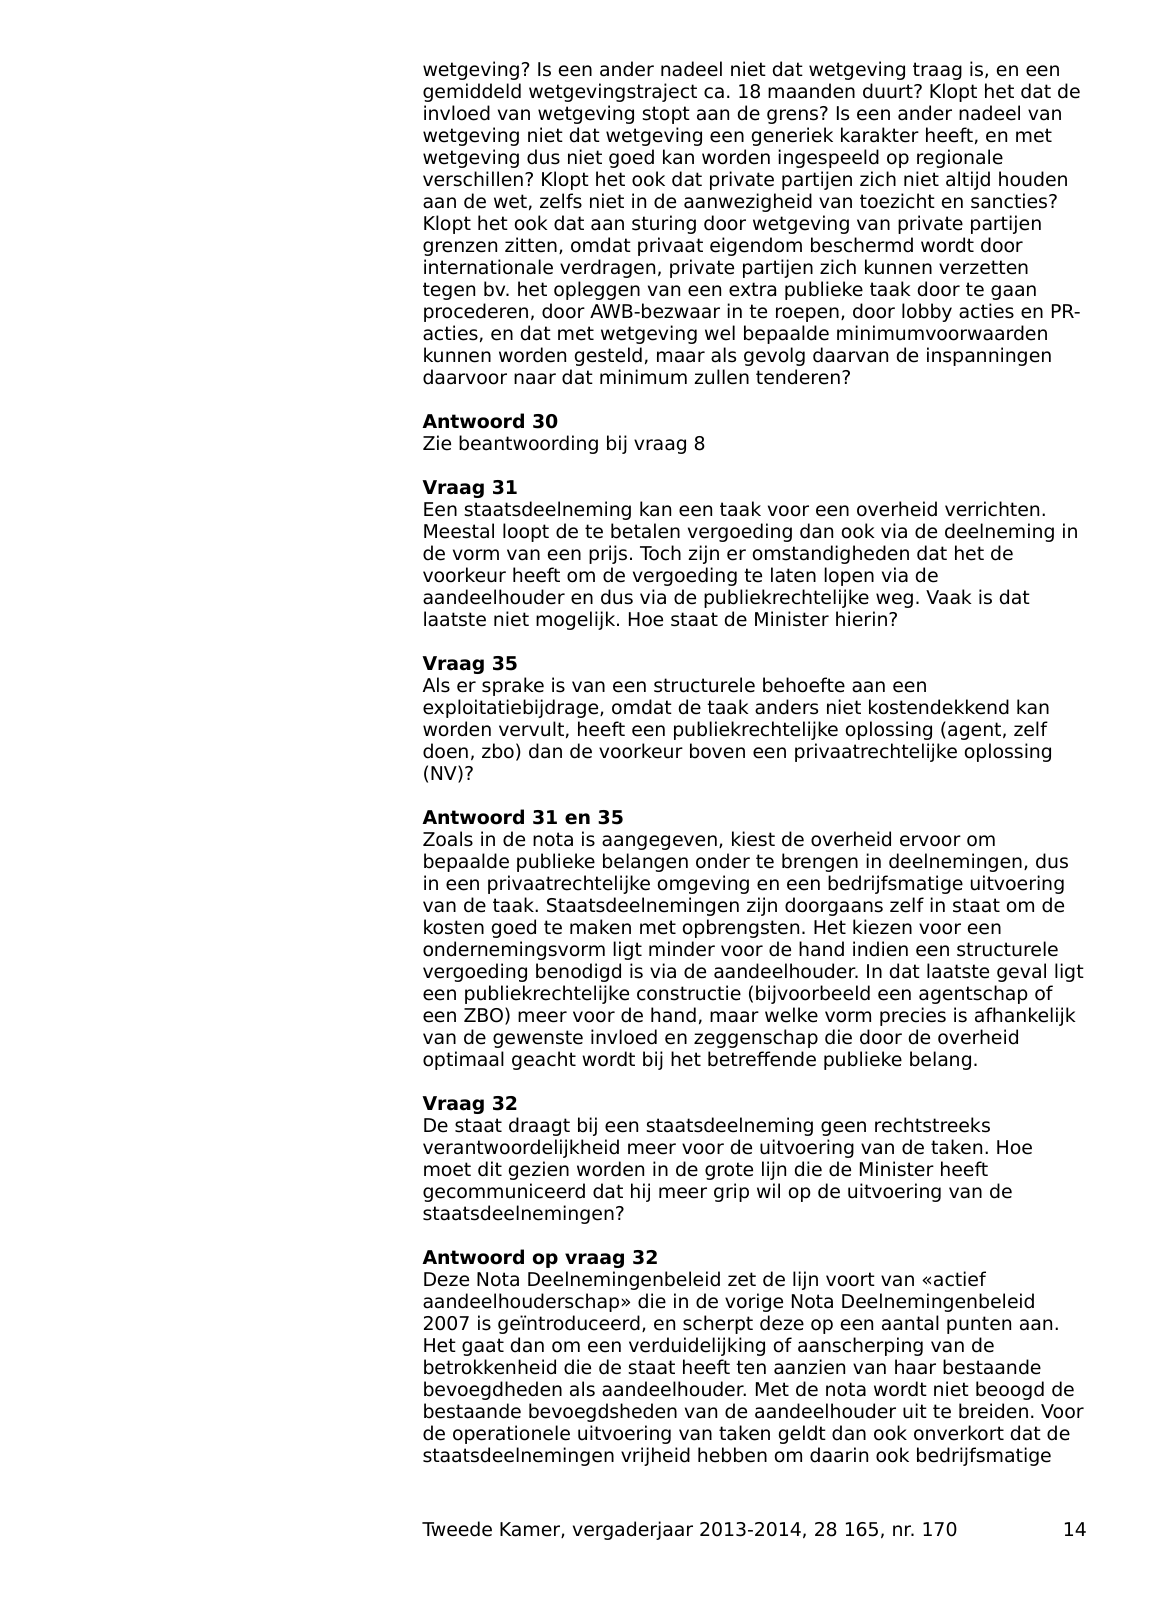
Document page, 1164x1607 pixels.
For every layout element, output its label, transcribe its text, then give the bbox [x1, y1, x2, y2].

text Zoals in de nota is aangegeven, kiest de overheid ervoor om bepaalde publieke belangen onder te brengen in deelnemingen, dus in een privaatrechtelijke omgeving en een bedrijfsmatige uitvoering van de taak. Staatsdeelnemingen zijn doorgaans zelf in staat om de kosten goed te maken met opbrengsten. Het kiezen voor een ondernemingsvorm ligt minder voor de hand indien een structurele vergoeding benodigd is via de aandeelhouder. In dat laatste geval ligt een publiekrechtelijke constructie (bijvoorbeeld een agentschap of een ZBO) meer voor de hand, maar welke vorm precies is afhankelijk van de gewenste invloed en zeggenschap die door de overheid optimaal geacht wordt bij het betreffende publieke belang. [422, 829, 1087, 1071]
text Deze Nota Deelnemingenbeleid zet de lijn voort van «actief aandeelhouderschap» die in de vorige Nota Deelnemingenbeleid 2007 is geïntroduceerd, en scherpt deze op een aantal punten aan. Het gaat dan om een verduidelijking of aanscherping van de betrokkenheid die de staat heeft ten aanzien van haar bestaande bevoegdheden als aandeelhouder. Met de nota wordt niet beoogd de bestaande bevoegdsheden van de aandeelhouder uit te breiden. Voor de operationele uitvoering van taken geldt dan ook onverkort dat de staatsdeelnemingen vrijheid hebben om daarin ook bedrijfsmatige [422, 1269, 1087, 1467]
text Vraag 31 [422, 477, 1087, 499]
text wetgeving? Is een ander nadeel niet dat wetgeving traag is, en een gemiddeld wetgevingstraject ca. 18 maanden duurt? Klopt het dat de invloed van wetgeving stopt aan de grens? Is een ander nadeel van wetgeving niet dat wetgeving een generiek karakter heeft, en met wetgeving dus niet goed kan worden ingespeeld op regionale verschillen? Klopt het ook dat private partijen zich niet altijd houden aan de wet, zelfs niet in de aanwezigheid van toezicht en sancties? Klopt het ook dat aan sturing door wetgeving van private partijen grenzen zitten, omdat privaat eigendom beschermd wordt door internationale verdragen, private partijen zich kunnen verzetten tegen bv. het opleggen van een extra publieke taak door te gaan procederen, door AWB-bezwaar in te roepen, door lobby acties en PR-acties, en dat met wetgeving wel bepaalde minimumvoorwaarden kunnen worden gesteld, maar als gevolg daarvan de inspanningen daarvoor naar dat minimum zullen tenderen? [422, 59, 1087, 389]
text Antwoord op vraag 32 [422, 1247, 1087, 1269]
text De staat draagt bij een staatsdeelneming geen rechtstreeks verantwoordelijkheid meer voor de uitvoering van de taken. Hoe moet dit gezien worden in de grote lijn die de Minister heeft gecommuniceerd dat hij meer grip wil op de uitvoering van de staatsdeelnemingen? [422, 1115, 1087, 1225]
text Een staatsdeelneming kan een taak voor een overheid verrichten. Meestal loopt de te betalen vergoeding dan ook via de deelneming in de vorm van een prijs. Toch zijn er omstandigheden dat het de voorkeur heeft om de vergoeding te laten lopen via de aandeelhouder en dus via de publiekrechtelijke weg. Vaak is dat laatste niet mogelijk. Hoe staat de Minister hierin? [422, 499, 1087, 631]
text Antwoord 31 en 35 [422, 807, 1087, 829]
text Vraag 32 [422, 1093, 1087, 1115]
text Als er sprake is van een structurele behoefte aan een exploitatiebijdrage, omdat de taak anders niet kostendekkend kan worden vervult, heeft een publiekrechtelijke oplossing (agent, zelf doen, zbo) dan de voorkeur boven een privaatrechtelijke oplossing (NV)? [422, 675, 1087, 785]
text Antwoord 30 [422, 411, 1087, 433]
text Vraag 35 [422, 653, 1087, 675]
text Zie beantwoording bij vraag 8 [422, 433, 1087, 455]
